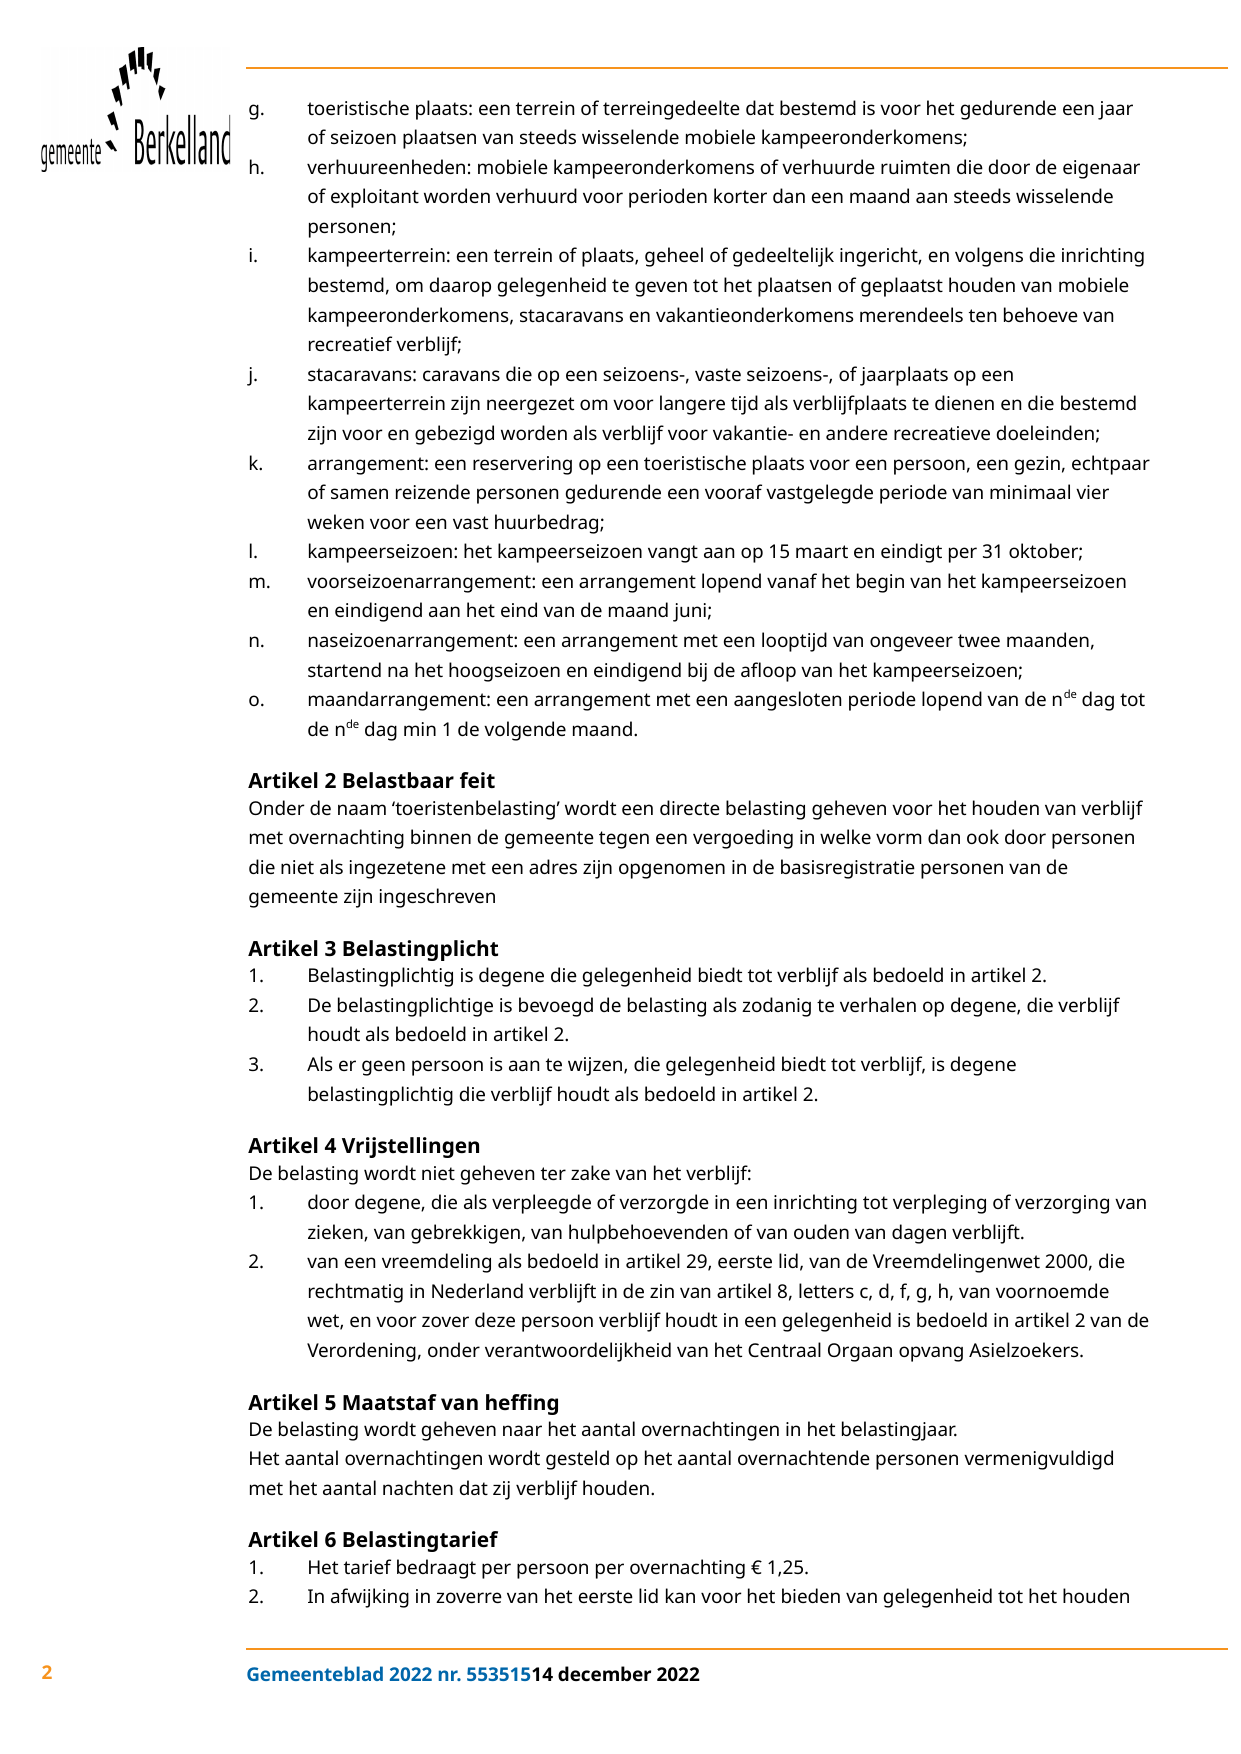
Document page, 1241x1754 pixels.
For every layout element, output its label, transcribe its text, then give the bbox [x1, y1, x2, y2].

list toeristische plaats: een terrein of terreingedeelte dat bestemd is voor het gedurende een jaar of seizoen plaatsen van steeds wisselende mobiele kampeeronderkomens; [248, 95, 1152, 150]
text Artikel 3 Belastingplicht [248, 934, 1152, 962]
list maandarrangement: een arrangement met een aangesloten periode lopend van de nde dag tot de nde dag min 1 de volgende maand. [248, 686, 1152, 742]
list door degene, die als verpleegde of verzorgde in een inrichting tot verpleging of verzorging van zieken, van gebrekkigen, van hulpbehoevenden of van ouden van dagen verblijft. [248, 1189, 1152, 1244]
text Artikel 4 Vrijstellingen [248, 1131, 1152, 1160]
list Het tarief bedraagt per persoon per overnachting € 1,25. [248, 1554, 1152, 1580]
text Artikel 6 Belastingtarief [248, 1526, 1152, 1554]
list stacaravans: caravans die op een seizoens-, vaste seizoens-, of jaarplaats op een kampeerterrein zijn neergezet om voor langere tijd als verblijfplaats te dienen en die bestemd zijn voor en gebezigd worden als verblijf voor vakantie- en andere recreatieve doeleinden; [248, 361, 1152, 446]
list De belastingplichtige is bevoegd de belasting als zodanig te verhalen op degene, die verblijf houdt als bedoeld in artikel 2. [248, 992, 1152, 1047]
list kampeerseizoen: het kampeerseizoen vangt aan op 15 maart en eindigt per 31 oktober; [248, 538, 1152, 564]
text De belasting wordt geheven naar het aantal overnachtingen in het belastingjaar. [248, 1416, 1152, 1442]
list In afwijking in zoverre van het eerste lid kan voor het bieden van gelegenheid tot het houden [248, 1584, 1152, 1609]
list verhuureenheden: mobiele kampeeronderkomens of verhuurde ruimten die door de eigenaar of exploitant worden verhuurd voor perioden korter dan een maand aan steeds wisselende personen; [248, 154, 1152, 239]
list kampeerterrein: een terrein of plaats, geheel of gedeeltelijk ingericht, en volgens die inrichting bestemd, om daarop gelegenheid te geven tot het plaatsen of geplaatst houden van mobiele kampeeronderkomens, stacaravans en vakantieonderkomens merendeels ten behoeve van recreatief verblijf; [248, 243, 1152, 357]
list voorseizoenarrangement: een arrangement lopend vanaf het begin van het kampeerseizoen en eindigend aan het eind van de maand juni; [248, 568, 1152, 623]
list naseizoenarrangement: een arrangement met een looptijd van ongeveer twee maanden, startend na het hoogseizoen en eindigend bij de afloop van het kampeerseizoen; [248, 627, 1152, 683]
text De belasting wordt niet geheven ter zake van het verblijf: [248, 1160, 1152, 1185]
list Belastingplichtig is degene die gelegenheid biedt tot verblijf als bedoeld in artikel 2. [248, 962, 1152, 988]
list van een vreemdeling als bedoeld in artikel 29, eerste lid, van de Vreemdelingenwet 2000, die rechtmatig in Nederland verblijft in de zin van artikel 8, letters c, d, f, g, h, van voornoemde wet, en voor zover deze persoon verblijf houdt in een gelegenheid is bedoeld in artikel 2 van de Verordening, onder verantwoordelijkheid van het Centraal Orgaan opvang Asielzoekers. [248, 1248, 1152, 1363]
picture [41, 47, 231, 172]
list arrangement: een reservering op een toeristische plaats voor een persoon, een gezin, echtpaar of samen reizende personen gedurende een vooraf vastgelegde periode van minimaal vier weken voor een vast huurbedrag; [248, 450, 1152, 535]
text Artikel 2 Belastbaar feit [248, 766, 1152, 795]
list Als er geen persoon is aan te wijzen, die gelegenheid biedt tot verblijf, is degene belastingplichtig die verblijf houdt als bedoeld in artikel 2. [248, 1051, 1152, 1107]
text Onder de naam ‘toeristenbelasting’ wordt een directe belasting geheven voor het houden van verblijf met overnachting binnen de gemeente tegen een vergoeding in welke vorm dan ook door personen die niet als ingezetene met een adres zijn opgenomen in de basisregistratie personen van de gemeente zijn ingeschreven [248, 795, 1152, 909]
text Artikel 5 Maatstaf van heffing [248, 1388, 1152, 1416]
text Het aantal overnachtingen wordt gesteld op het aantal overnachtende personen vermenigvuldigd met het aantal nachten dat zij verblijf houden. [248, 1446, 1152, 1501]
